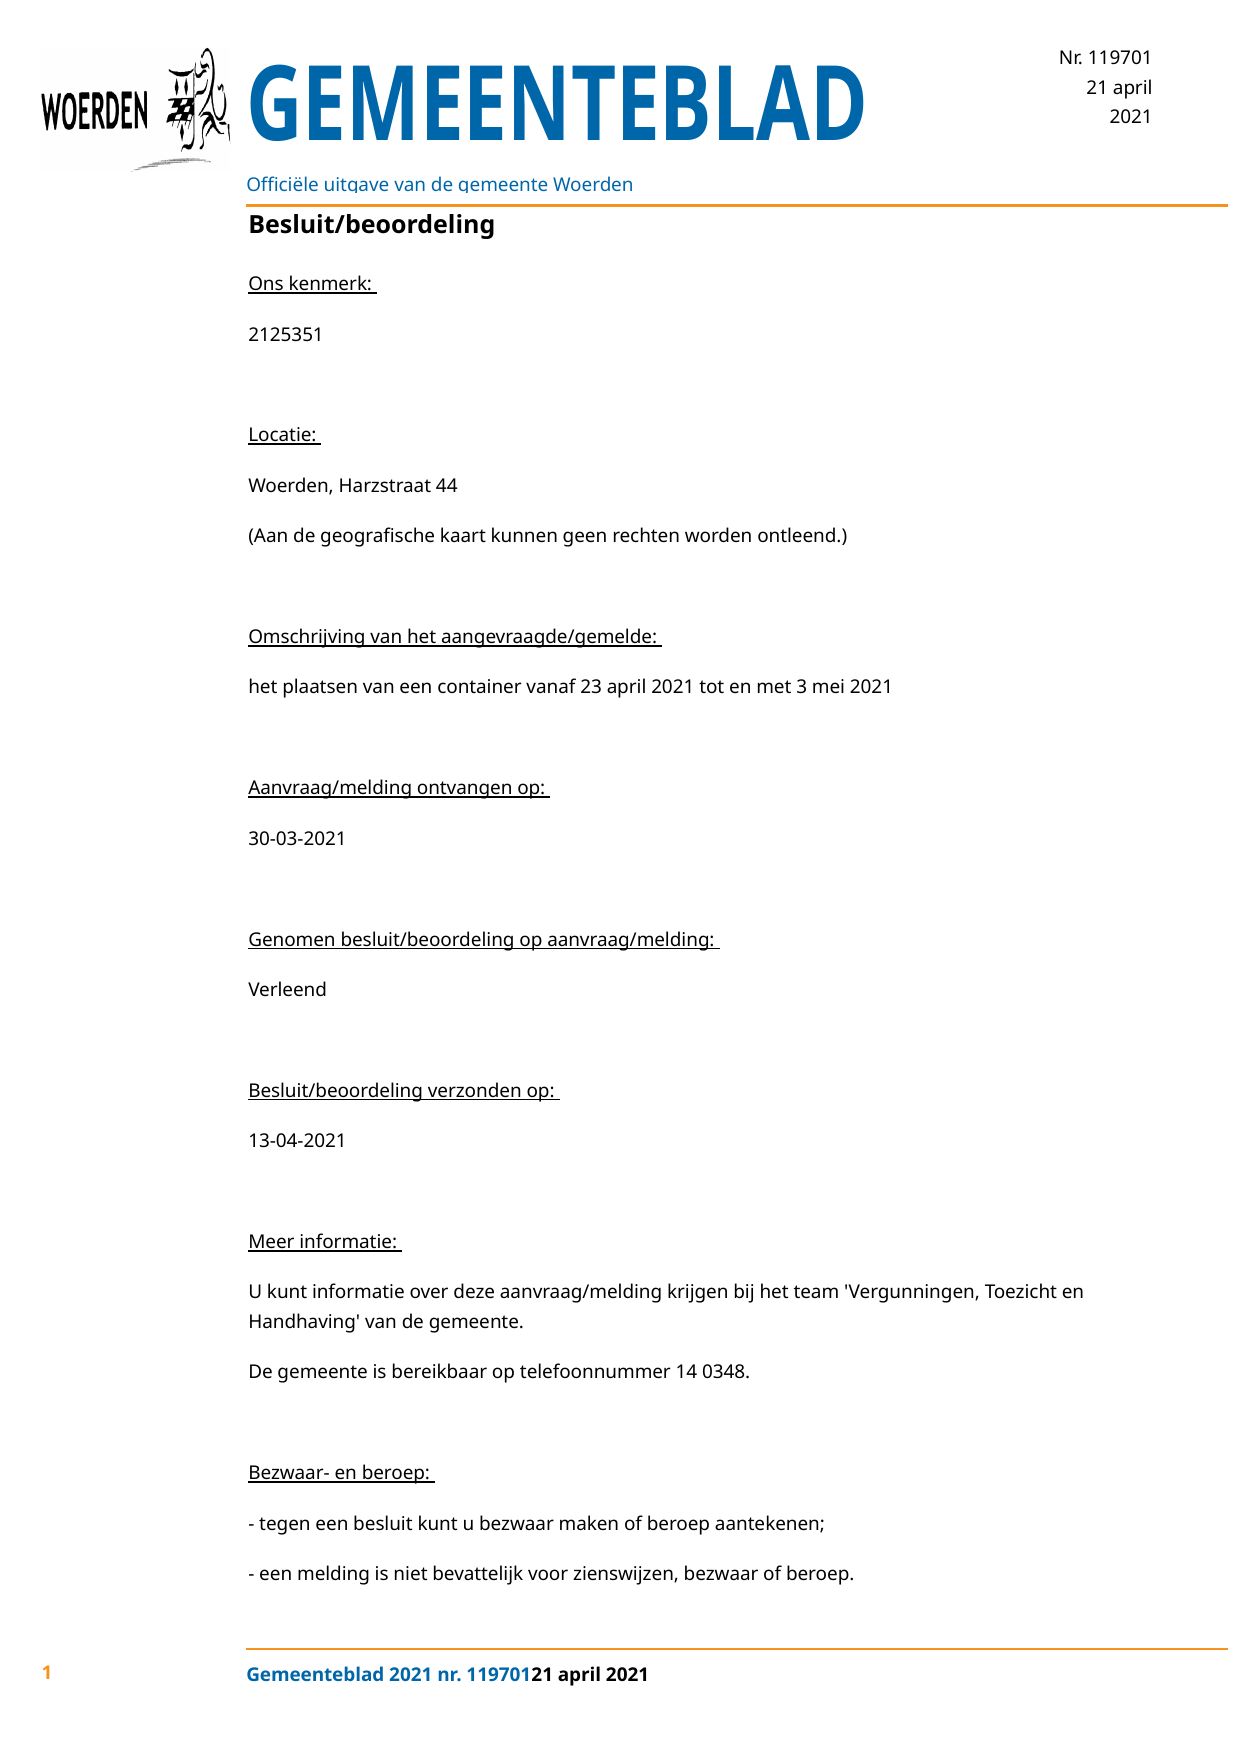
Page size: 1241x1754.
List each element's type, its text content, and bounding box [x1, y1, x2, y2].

text 30-03-2021 [248, 825, 1152, 851]
text Woerden, Harzstraat 44 [248, 472, 1152, 498]
text Locatie: [248, 422, 1152, 447]
text De gemeente is bereikbaar op telefoonnummer 14 0348. [248, 1359, 1152, 1384]
text Omschrijving van het aangevraagde/gemelde: [248, 623, 1152, 649]
text Besluit/beoordeling [248, 207, 1152, 241]
text - een melding is niet bevattelijk voor zienswijzen, bezwaar of beroep. [248, 1560, 1152, 1586]
text - tegen een besluit kunt u bezwaar maken of beroep aantekenen; [248, 1510, 1152, 1536]
text (Aan de geografische kaart kunnen geen rechten worden ontleend.) [248, 522, 1152, 548]
text Verleend [248, 976, 1152, 1002]
text Bezwaar- en beroep: [248, 1459, 1152, 1485]
text het plaatsen van een container vanaf 23 april 2021 tot en met 3 mei 2021 [248, 674, 1152, 699]
picture [41, 47, 231, 172]
text U kunt informatie over deze aanvraag/melding krijgen bij het team 'Vergunningen, Toezicht en Handhaving' van de gemeente. [248, 1279, 1152, 1334]
text Aanvraag/melding ontvangen op: [248, 774, 1152, 800]
text Genomen besluit/beoordeling op aanvraag/melding: [248, 926, 1152, 951]
text 2125351 [248, 321, 1152, 346]
text 13-04-2021 [248, 1127, 1152, 1153]
text Besluit/beoordeling verzonden op: [248, 1077, 1152, 1103]
text Ons kenmerk: [248, 270, 1152, 296]
text Meer informatie: [248, 1228, 1152, 1254]
